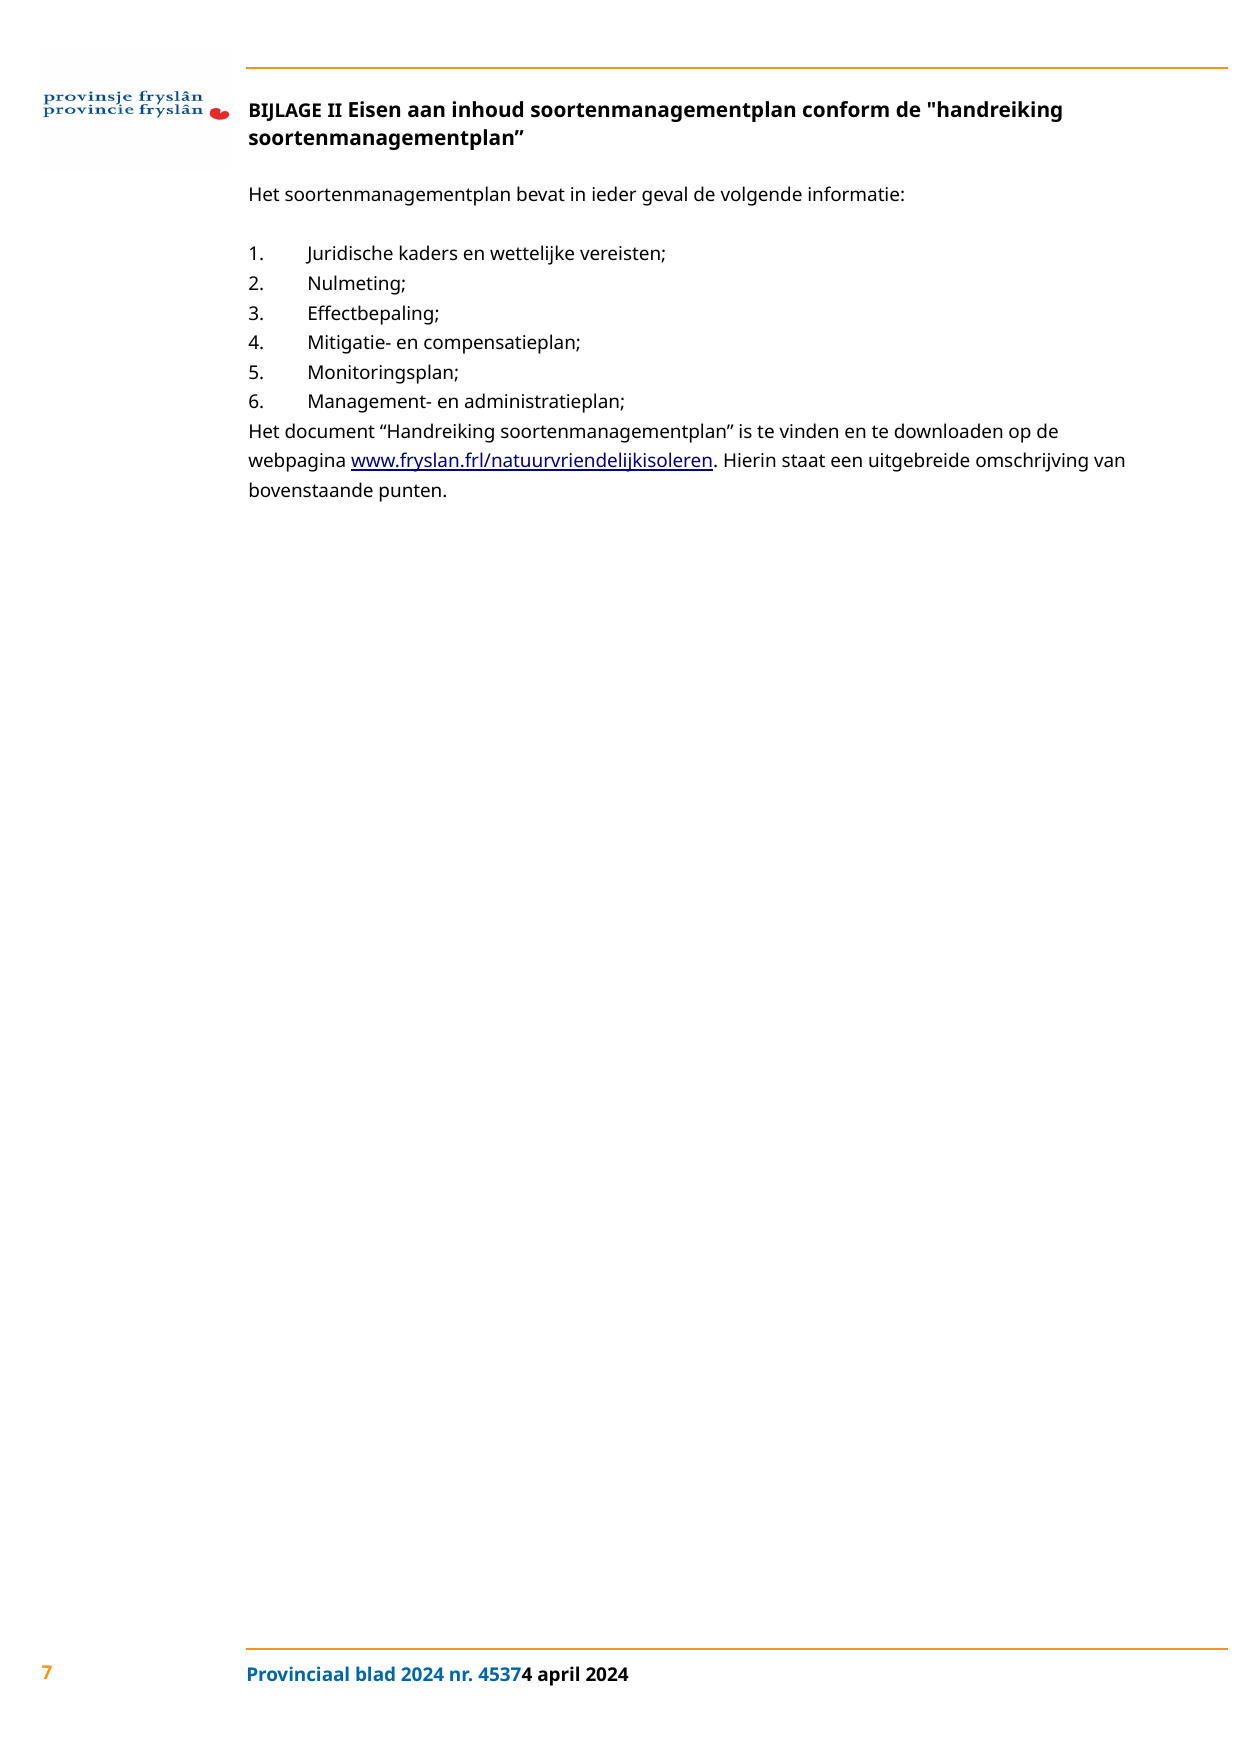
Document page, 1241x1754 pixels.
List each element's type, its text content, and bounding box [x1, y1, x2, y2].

text BIJLAGE II Eisen aan inhoud soortenmanagementplan conform de "handreiking soortenmanagementplan” [248, 95, 1152, 152]
list Mitigatie- en compensatieplan; [248, 329, 1152, 355]
list Nulmeting; [248, 270, 1152, 296]
list Monitoringsplan; [248, 359, 1152, 384]
list Effectbepaling; [248, 300, 1152, 325]
list Juridische kaders en wettelijke vereisten; [248, 241, 1152, 266]
picture [41, 47, 231, 172]
text Het document “Handreiking soortenmanagementplan” is te vinden en te downloaden op de webpagina www.fryslan.frl/natuurvriendelijkisoleren. Hierin staat een uitgebreide omschrijving van bovenstaande punten. [248, 418, 1152, 503]
list Management- en administratieplan; [248, 388, 1152, 414]
text Het soortenmanagementplan bevat in ieder geval de volgende informatie: [248, 181, 1152, 207]
